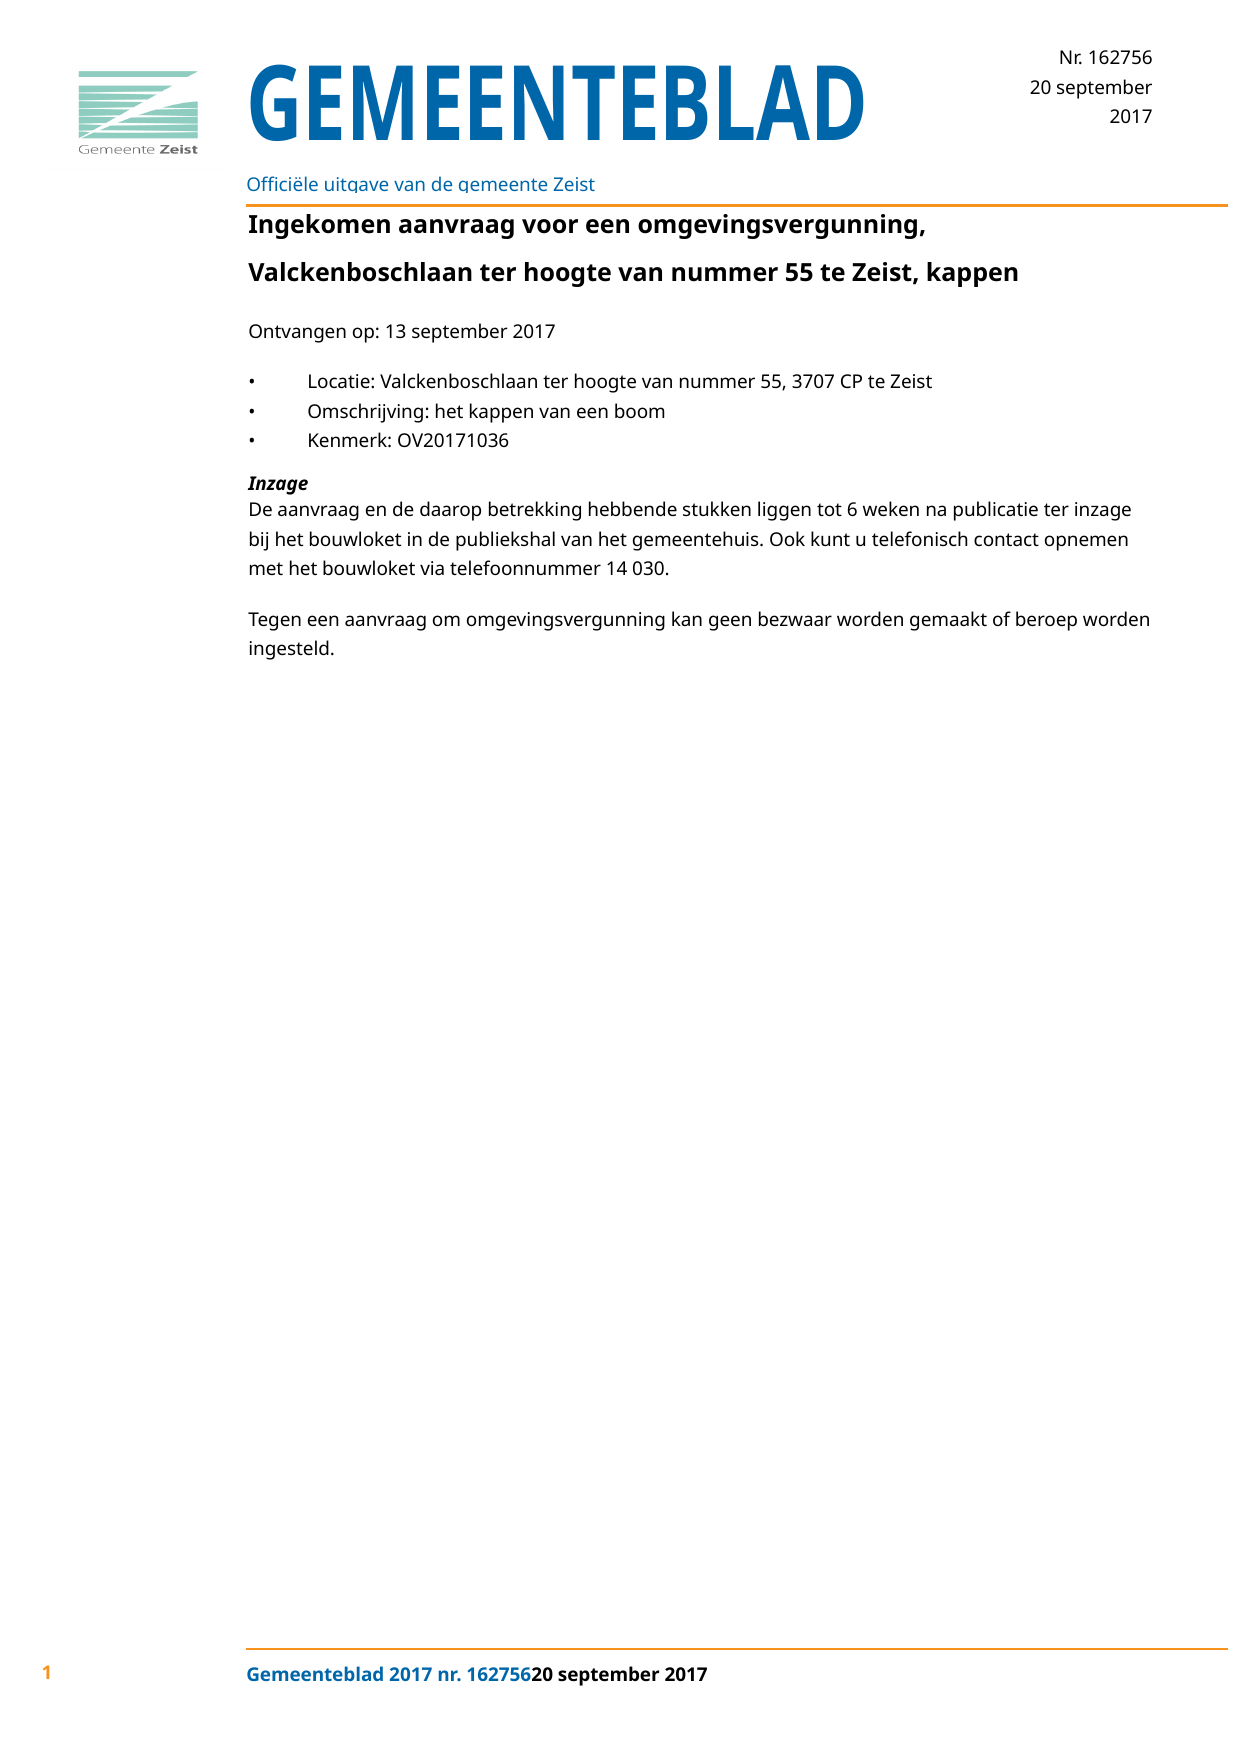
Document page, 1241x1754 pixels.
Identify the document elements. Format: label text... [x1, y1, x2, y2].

list Locatie: Valckenboschlaan ter hoogte van nummer 55, 3707 CP te Zeist [248, 368, 1152, 394]
list Kenmerk: OV20171036 [248, 427, 1152, 453]
text Ingekomen aanvraag voor een omgevingsvergunning, Valckenboschlaan ter hoogte van nummer 55 te Zeist, kappen [248, 207, 1152, 288]
text Ontvangen op: 13 september 2017 [248, 318, 1152, 344]
picture [41, 47, 231, 172]
text De aanvraag en de daarop betrekking hebbende stukken liggen tot 6 weken na publicatie ter inzage bij het bouwloket in de publiekshal van het gemeentehuis. Ook kunt u telefonisch contact opnemen met het bouwloket via telefoonnummer 14 030. [248, 496, 1152, 581]
list Omschrijving: het kappen van een boom [248, 398, 1152, 424]
text Tegen een aanvraag om omgevingsvergunning kan geen bezwaar worden gemaakt of beroep worden ingesteld. [248, 606, 1152, 661]
text Inzage [248, 471, 1152, 496]
